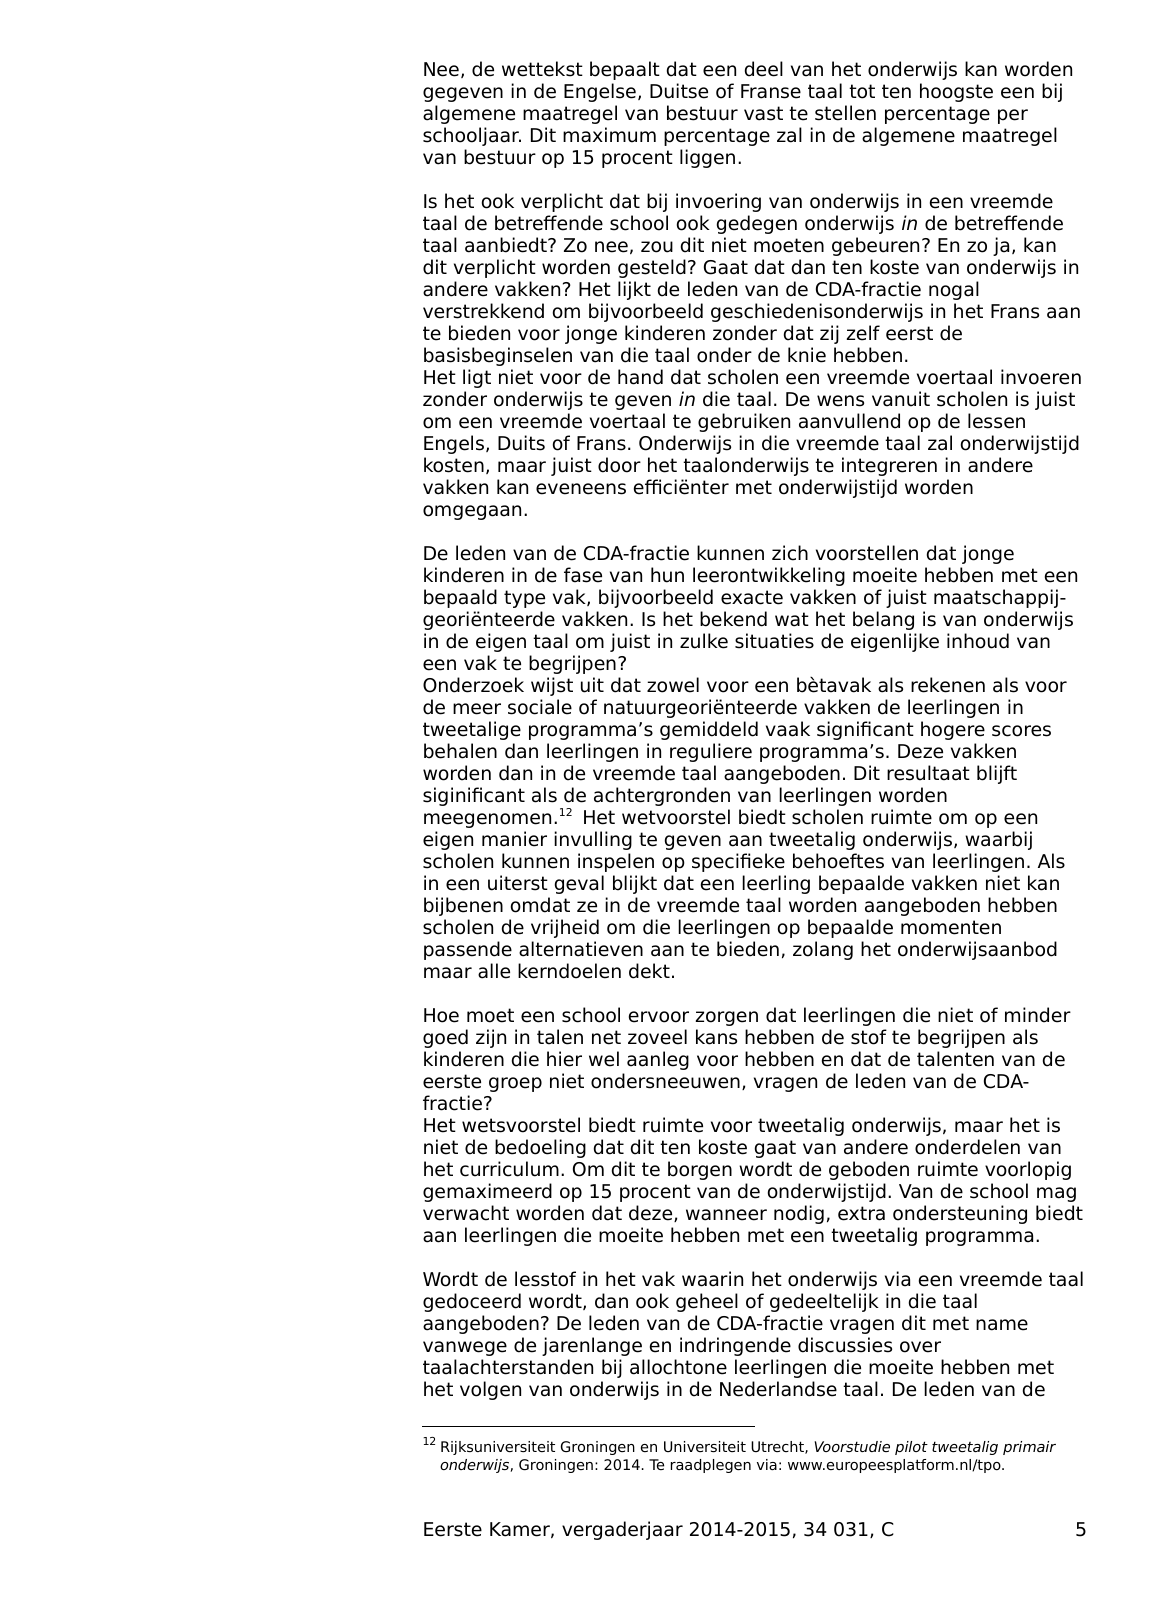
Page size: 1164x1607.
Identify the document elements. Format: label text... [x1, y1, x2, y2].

text Het ligt niet voor de hand dat scholen een vreemde voertaal invoeren zonder onderwijs te geven in die taal. De wens vanuit scholen is juist om een vreemde voertaal te gebruiken aanvullend op de lessen Engels, Duits of Frans. Onderwijs in die vreemde taal zal onderwijstijd kosten, maar juist door het taalonderwijs te integreren in andere vakken kan eveneens efficiënter met onderwijstijd worden omgegaan. [422, 367, 1087, 521]
text Het wetsvoorstel biedt ruimte voor tweetalig onderwijs, maar het is niet de bedoeling dat dit ten koste gaat van andere onderdelen van het curriculum. Om dit te borgen wordt de geboden ruimte voorlopig gemaximeerd op 15 procent van de onderwijstijd. Van de school mag verwacht worden dat deze, wanneer nodig, extra ondersteuning biedt aan leerlingen die moeite hebben met een tweetalig programma. [422, 1115, 1087, 1247]
text Hoe moet een school ervoor zorgen dat leerlingen die niet of minder goed zijn in talen net zoveel kans hebben de stof te begrijpen als kinderen die hier wel aanleg voor hebben en dat de talenten van de eerste groep niet ondersneeuwen, vragen de leden van de CDA-fractie? [422, 1005, 1087, 1115]
text Is het ook verplicht dat bij invoering van onderwijs in een vreemde taal de betreffende school ook gedegen onderwijs in de betreffende taal aanbiedt? Zo nee, zou dit niet moeten gebeuren? En zo ja, kan dit verplicht worden gesteld? Gaat dat dan ten koste van onderwijs in andere vakken? Het lijkt de leden van de CDA-fractie nogal verstrekkend om bijvoorbeeld geschiedenisonderwijs in het Frans aan te bieden voor jonge kinderen zonder dat zij zelf eerst de basisbeginselen van die taal onder de knie hebben. [422, 191, 1087, 367]
text Rijksuniversiteit Groningen en Universiteit Utrecht, Voorstudie pilot tweetalig primair onderwijs, Groningen: 2014. Te raadplegen via: www.europeesplatform.nl/tpo. [422, 1435, 1087, 1474]
text Onderzoek wijst uit dat zowel voor een bètavak als rekenen als voor de meer sociale of natuurgeoriënteerde vakken de leerlingen in tweetalige programma’s gemiddeld vaak significant hogere scores behalen dan leerlingen in reguliere programma’s. Deze vakken worden dan in de vreemde taal aangeboden. Dit resultaat blijft siginificant als de achtergronden van leerlingen worden meegenomen. Het wetvoorstel biedt scholen ruimte om op een eigen manier invulling te geven aan tweetalig onderwijs, waarbij scholen kunnen inspelen op specifieke behoeftes van leerlingen. Als in een uiterst geval blijkt dat een leerling bepaalde vakken niet kan bijbenen omdat ze in de vreemde taal worden aangeboden hebben scholen de vrijheid om die leerlingen op bepaalde momenten passende alternatieven aan te bieden, zolang het onderwijsaanbod maar alle kerndoelen dekt. [422, 675, 1087, 983]
text Wordt de lesstof in het vak waarin het onderwijs via een vreemde taal gedoceerd wordt, dan ook geheel of gedeeltelijk in die taal aangeboden? De leden van de CDA-fractie vragen dit met name vanwege de jarenlange en indringende discussies over taalachterstanden bij allochtone leerlingen die moeite hebben met het volgen van onderwijs in de Nederlandse taal. De leden van de [422, 1269, 1087, 1401]
text De leden van de CDA-fractie kunnen zich voorstellen dat jonge kinderen in de fase van hun leerontwikkeling moeite hebben met een bepaald type vak, bijvoorbeeld exacte vakken of juist maatschappij-georiënteerde vakken. Is het bekend wat het belang is van onderwijs in de eigen taal om juist in zulke situaties de eigenlijke inhoud van een vak te begrijpen? [422, 543, 1087, 675]
text Nee, de wettekst bepaalt dat een deel van het onderwijs kan worden gegeven in de Engelse, Duitse of Franse taal tot ten hoogste een bij algemene maatregel van bestuur vast te stellen percentage per schooljaar. Dit maximum percentage zal in de algemene maatregel van bestuur op 15 procent liggen. [422, 59, 1087, 169]
